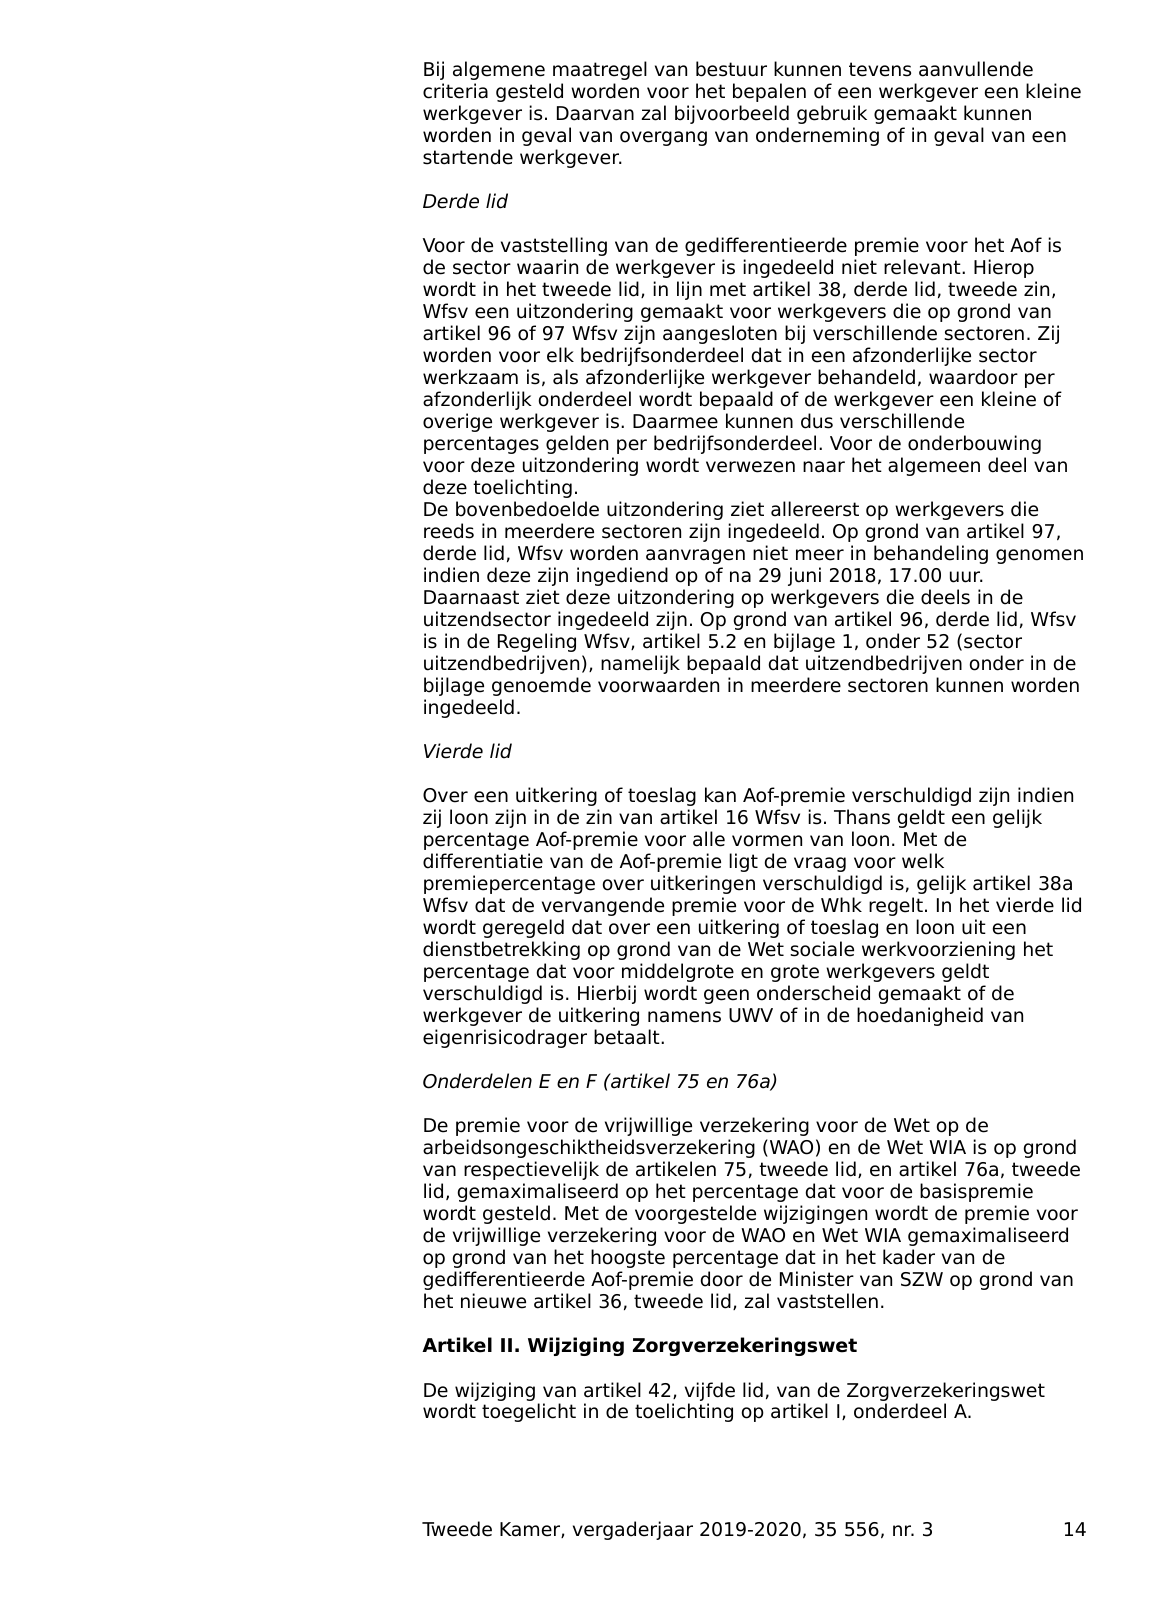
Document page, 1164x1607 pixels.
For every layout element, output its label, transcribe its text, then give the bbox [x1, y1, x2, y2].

subtitle Derde lid [422, 191, 1087, 213]
text De premie voor de vrijwillige verzekering voor de Wet op de arbeidsongeschiktheidsverzekering (WAO) en de Wet WIA is op grond van respectievelijk de artikelen 75, tweede lid, en artikel 76a, tweede lid, gemaximaliseerd op het percentage dat voor de basispremie wordt gesteld. Met de voorgestelde wijzigingen wordt de premie voor de vrijwillige verzekering voor de WAO en Wet WIA gemaximaliseerd op grond van het hoogste percentage dat in het kader van de gedifferentieerde Aof-premie door de Minister van SZW op grond van het nieuwe artikel 36, tweede lid, zal vaststellen. [422, 1115, 1087, 1313]
subtitle Artikel II. Wijziging Zorgverzekeringswet [422, 1335, 1087, 1357]
text Over een uitkering of toeslag kan Aof-premie verschuldigd zijn indien zij loon zijn in de zin van artikel 16 Wfsv is. Thans geldt een gelijk percentage Aof-premie voor alle vormen van loon. Met de differentiatie van de Aof-premie ligt de vraag voor welk premiepercentage over uitkeringen verschuldigd is, gelijk artikel 38a Wfsv dat de vervangende premie voor de Whk regelt. In het vierde lid wordt geregeld dat over een uitkering of toeslag en loon uit een dienstbetrekking op grond van de Wet sociale werkvoorziening het percentage dat voor middelgrote en grote werkgevers geldt verschuldigd is. Hierbij wordt geen onderscheid gemaakt of de werkgever de uitkering namens UWV of in de hoedanigheid van eigenrisicodrager betaalt. [422, 785, 1087, 1049]
text De bovenbedoelde uitzondering ziet allereerst op werkgevers die reeds in meerdere sectoren zijn ingedeeld. Op grond van artikel 97, derde lid, Wfsv worden aanvragen niet meer in behandeling genomen indien deze zijn ingediend op of na 29 juni 2018, 17.00 uur. Daarnaast ziet deze uitzondering op werkgevers die deels in de uitzendsector ingedeeld zijn. Op grond van artikel 96, derde lid, Wfsv is in de Regeling Wfsv, artikel 5.2 en bijlage 1, onder 52 (sector uitzendbedrijven), namelijk bepaald dat uitzendbedrijven onder in de bijlage genoemde voorwaarden in meerdere sectoren kunnen worden ingedeeld. [422, 499, 1087, 719]
text Bij algemene maatregel van bestuur kunnen tevens aanvullende criteria gesteld worden voor het bepalen of een werkgever een kleine werkgever is. Daarvan zal bijvoorbeeld gebruik gemaakt kunnen worden in geval van overgang van onderneming of in geval van een startende werkgever. [422, 59, 1087, 169]
subtitle Onderdelen E en F (artikel 75 en 76a) [422, 1071, 1087, 1093]
text Voor de vaststelling van de gedifferentieerde premie voor het Aof is de sector waarin de werkgever is ingedeeld niet relevant. Hierop wordt in het tweede lid, in lijn met artikel 38, derde lid, tweede zin, Wfsv een uitzondering gemaakt voor werkgevers die op grond van artikel 96 of 97 Wfsv zijn aangesloten bij verschillende sectoren. Zij worden voor elk bedrijfsonderdeel dat in een afzonderlijke sector werkzaam is, als afzonderlijke werkgever behandeld, waardoor per afzonderlijk onderdeel wordt bepaald of de werkgever een kleine of overige werkgever is. Daarmee kunnen dus verschillende percentages gelden per bedrijfsonderdeel. Voor de onderbouwing voor deze uitzondering wordt verwezen naar het algemeen deel van deze toelichting. [422, 235, 1087, 499]
text De wijziging van artikel 42, vijfde lid, van de Zorgverzekeringswet wordt toegelicht in de toelichting op artikel I, onderdeel A. [422, 1379, 1087, 1423]
subtitle Vierde lid [422, 741, 1087, 763]
